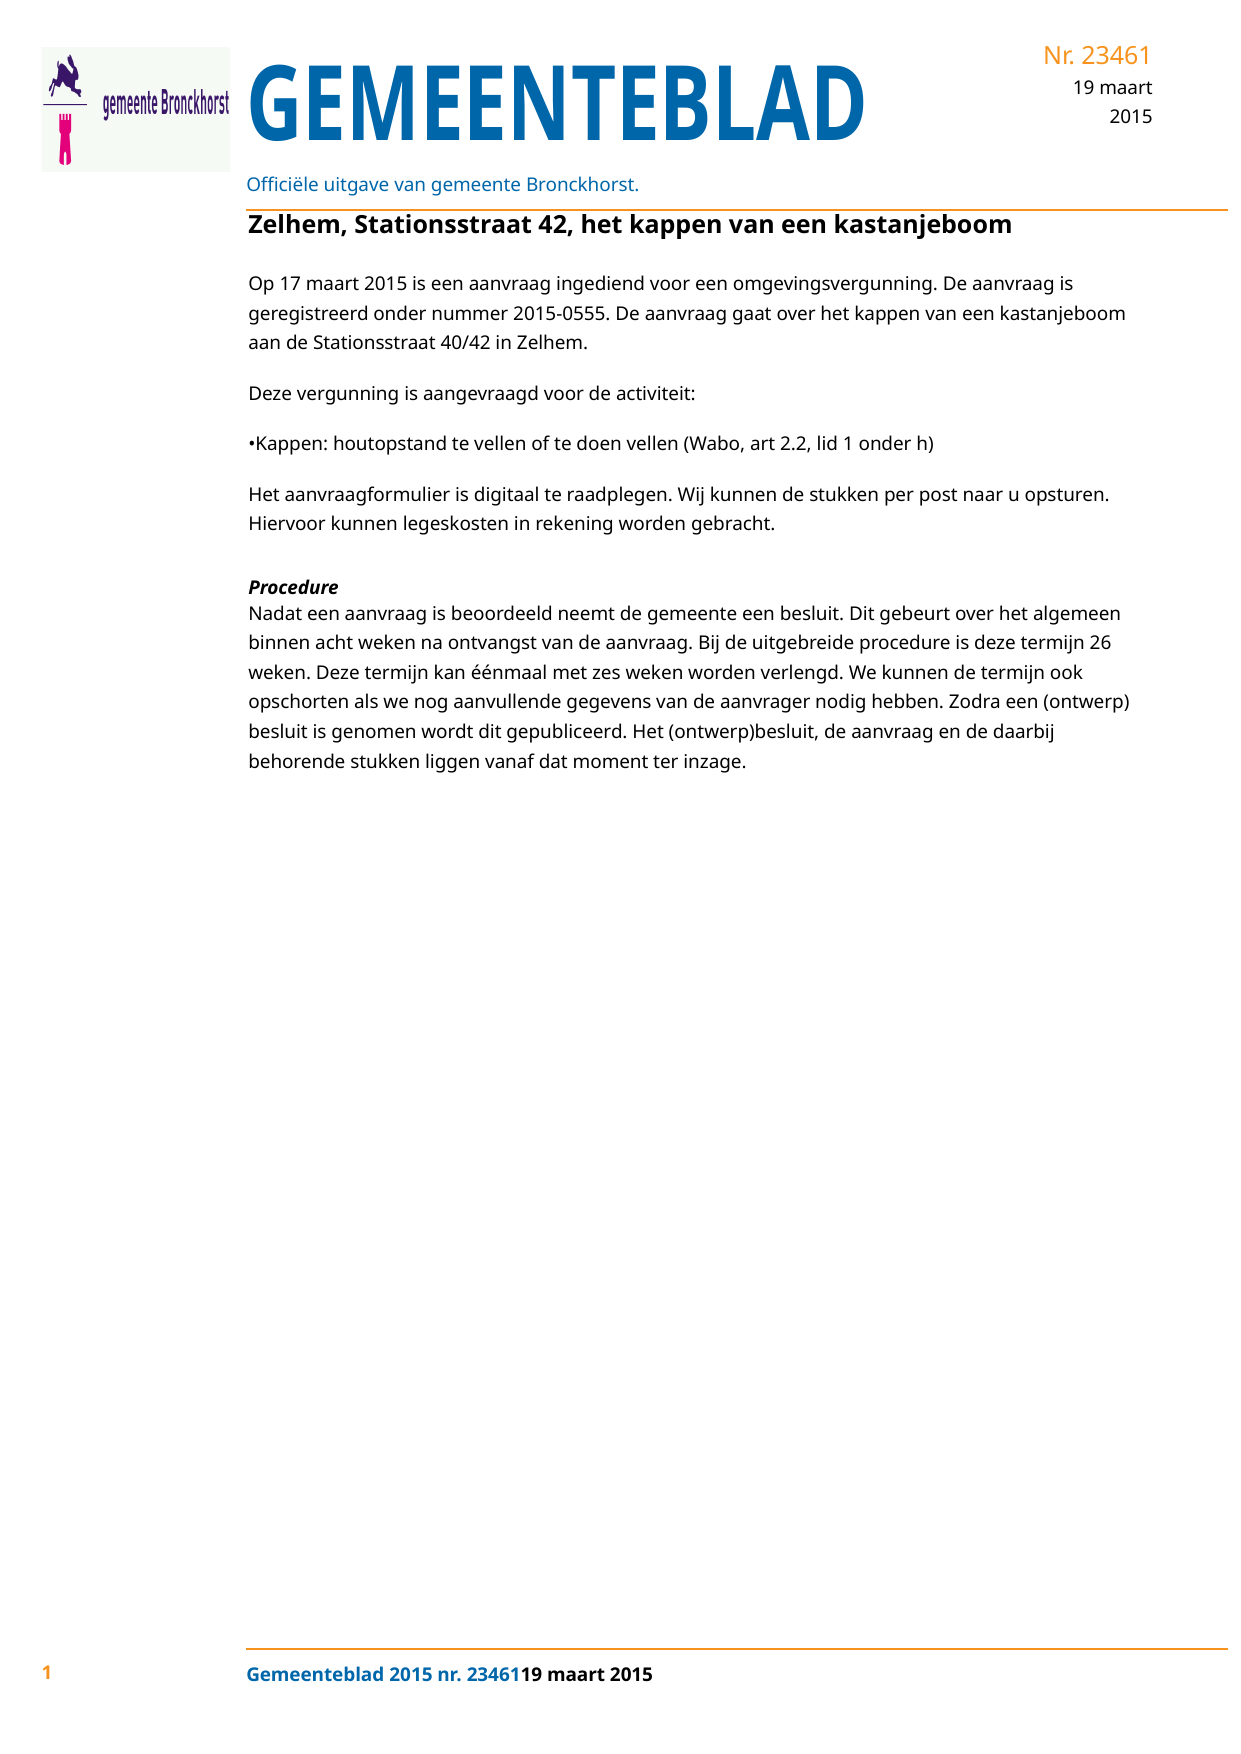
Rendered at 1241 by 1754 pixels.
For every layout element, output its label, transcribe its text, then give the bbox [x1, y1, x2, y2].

text Op 17 maart 2015 is een aanvraag ingediend voor een omgevingsvergunning. De aanvraag is geregistreerd onder nummer 2015-0555. De aanvraag gaat over het kappen van een kastanjeboom aan de Stationsstraat 40/42 in Zelhem. [248, 270, 1152, 355]
text •Kappen: houtopstand te vellen of te doen vellen (Wabo, art 2.2, lid 1 onder h) [248, 430, 1152, 456]
picture [41, 47, 231, 172]
text Procedure [248, 574, 1152, 600]
text Het aanvraagformulier is digitaal te raadplegen. Wij kunnen de stukken per post naar u opsturen. Hiervoor kunnen legeskosten in rekening worden gebracht. [248, 481, 1152, 536]
text Zelhem, Stationsstraat 42, het kappen van een kastanjeboom [248, 211, 1152, 241]
text Deze vergunning is aangevraagd voor de activiteit: [248, 380, 1152, 406]
text Nadat een aanvraag is beoordeeld neemt de gemeente een besluit. Dit gebeurt over het algemeen binnen acht weken na ontvangst van de aanvraag. Bij de uitgebreide procedure is deze termijn 26 weken. Deze termijn kan éénmaal met zes weken worden verlengd. We kunnen de termijn ook opschorten als we nog aanvullende gegevens van de aanvrager nodig hebben. Zodra een (ontwerp) besluit is genomen wordt dit gepubliceerd. Het (ontwerp)besluit, de aanvraag en de daarbij behorende stukken liggen vanaf dat moment ter inzage. [248, 600, 1152, 774]
